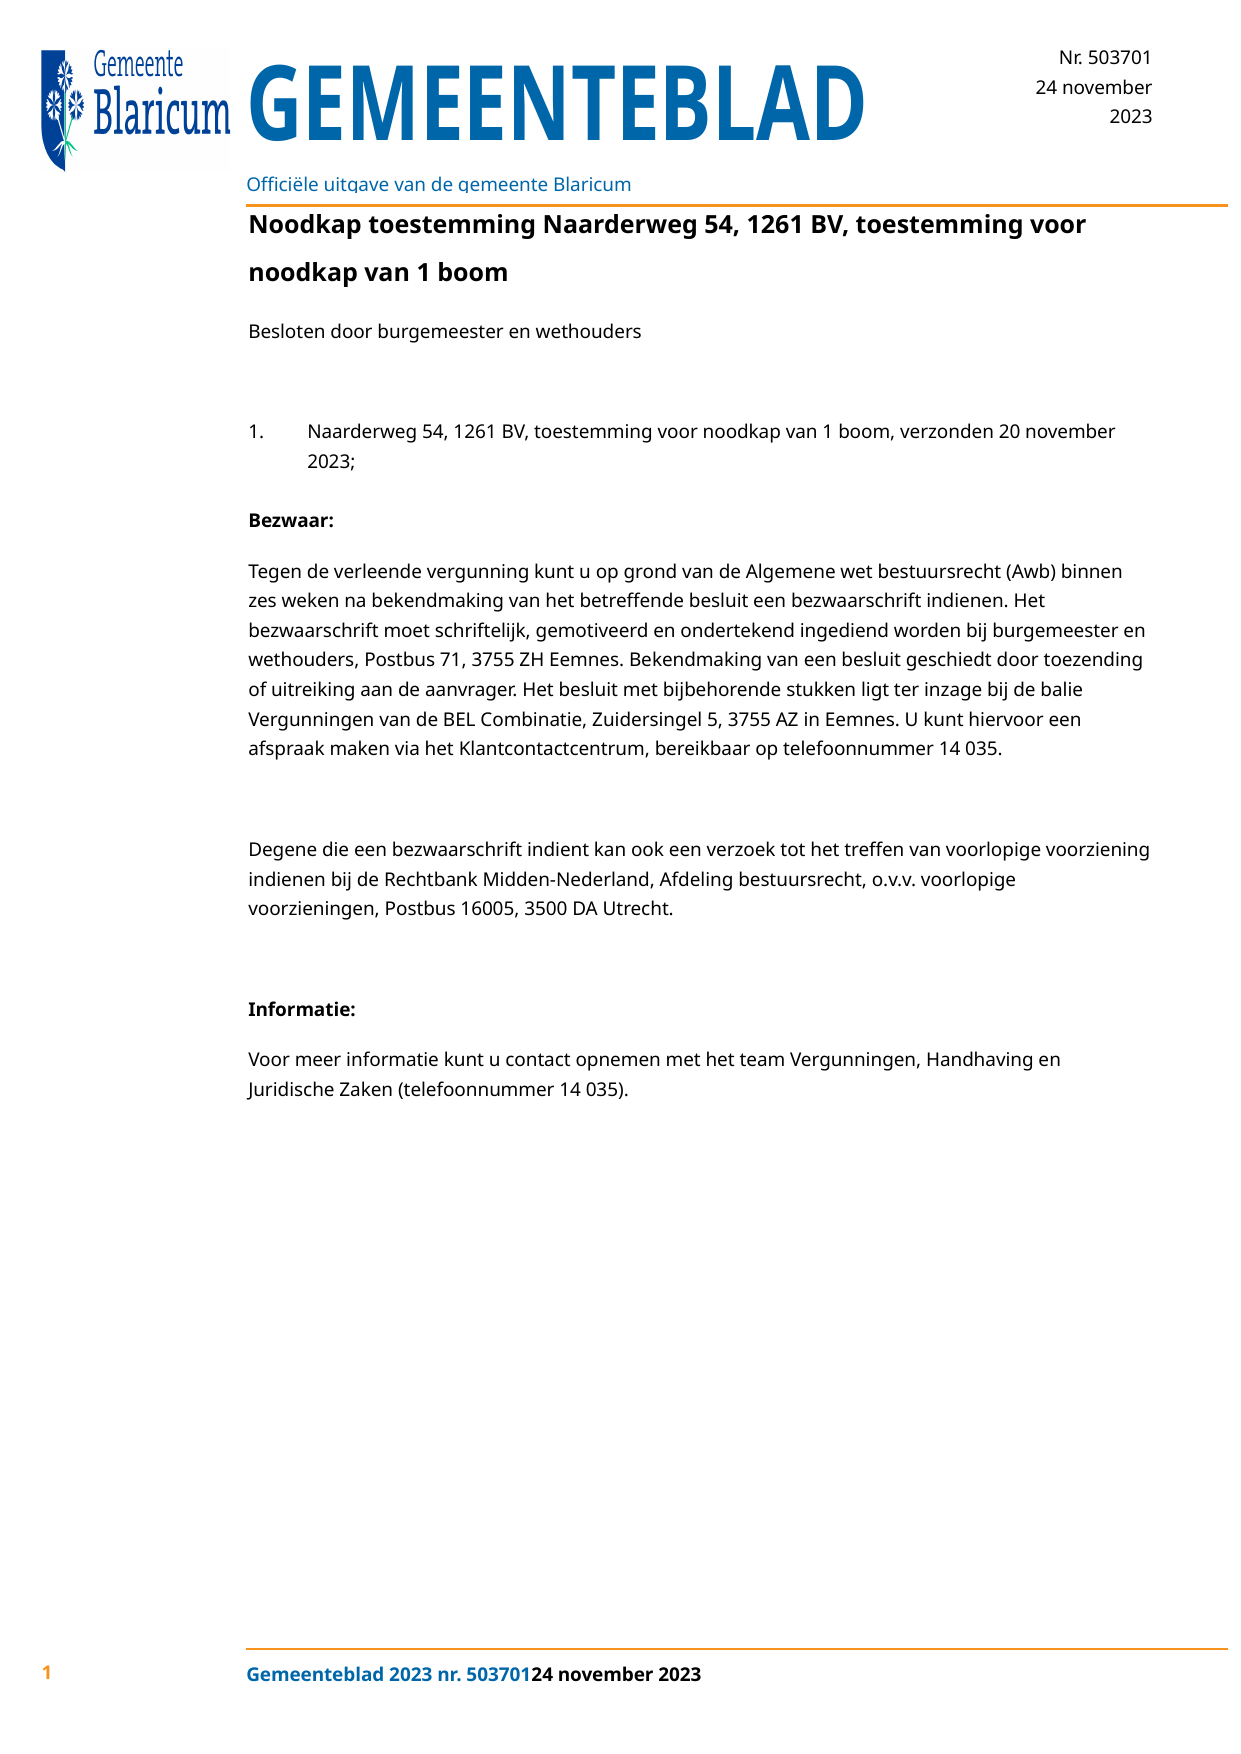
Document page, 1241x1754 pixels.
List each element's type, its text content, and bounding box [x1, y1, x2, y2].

text Tegen de verleende vergunning kunt u op grond van de Algemene wet bestuursrecht (Awb) binnen zes weken na bekendmaking van het betreffende besluit een bezwaarschrift indienen. Het bezwaarschrift moet schriftelijk, gemotiveerd en ondertekend ingediend worden bij burgemeester en wethouders, Postbus 71, 3755 ZH Eemnes. Bekendmaking van een besluit geschiedt door toezending of uitreiking aan de aanvrager. Het besluit met bijbehorende stukken ligt ter inzage bij de balie Vergunningen van de BEL Combinatie, Zuidersingel 5, 3755 AZ in Eemnes. U kunt hiervoor een afspraak maken via het Klantcontactcentrum, bereikbaar op telefoonnummer 14 035. [248, 558, 1152, 761]
text Besloten door burgemeester en wethouders [248, 318, 1152, 344]
text Voor meer informatie kunt u contact opnemen met het team Vergunningen, Handhaving en Juridische Zaken (telefoonnummer 14 035). [248, 1047, 1152, 1102]
text Noodkap toestemming Naarderweg 54, 1261 BV, toestemming voor noodkap van 1 boom [248, 207, 1152, 288]
list Naarderweg 54, 1261 BV, toestemming voor noodkap van 1 boom, verzonden 20 november 2023; [248, 419, 1152, 474]
text Informatie: [248, 996, 1152, 1022]
text Bezwaar: [248, 507, 1152, 533]
picture [41, 47, 231, 172]
text Degene die een bezwaarschrift indient kan ook een verzoek tot het treffen van voorlopige voorziening indienen bij de Rechtbank Midden-Nederland, Afdeling bestuursrecht, o.v.v. voorlopige voorzieningen, Postbus 16005, 3500 DA Utrecht. [248, 836, 1152, 921]
